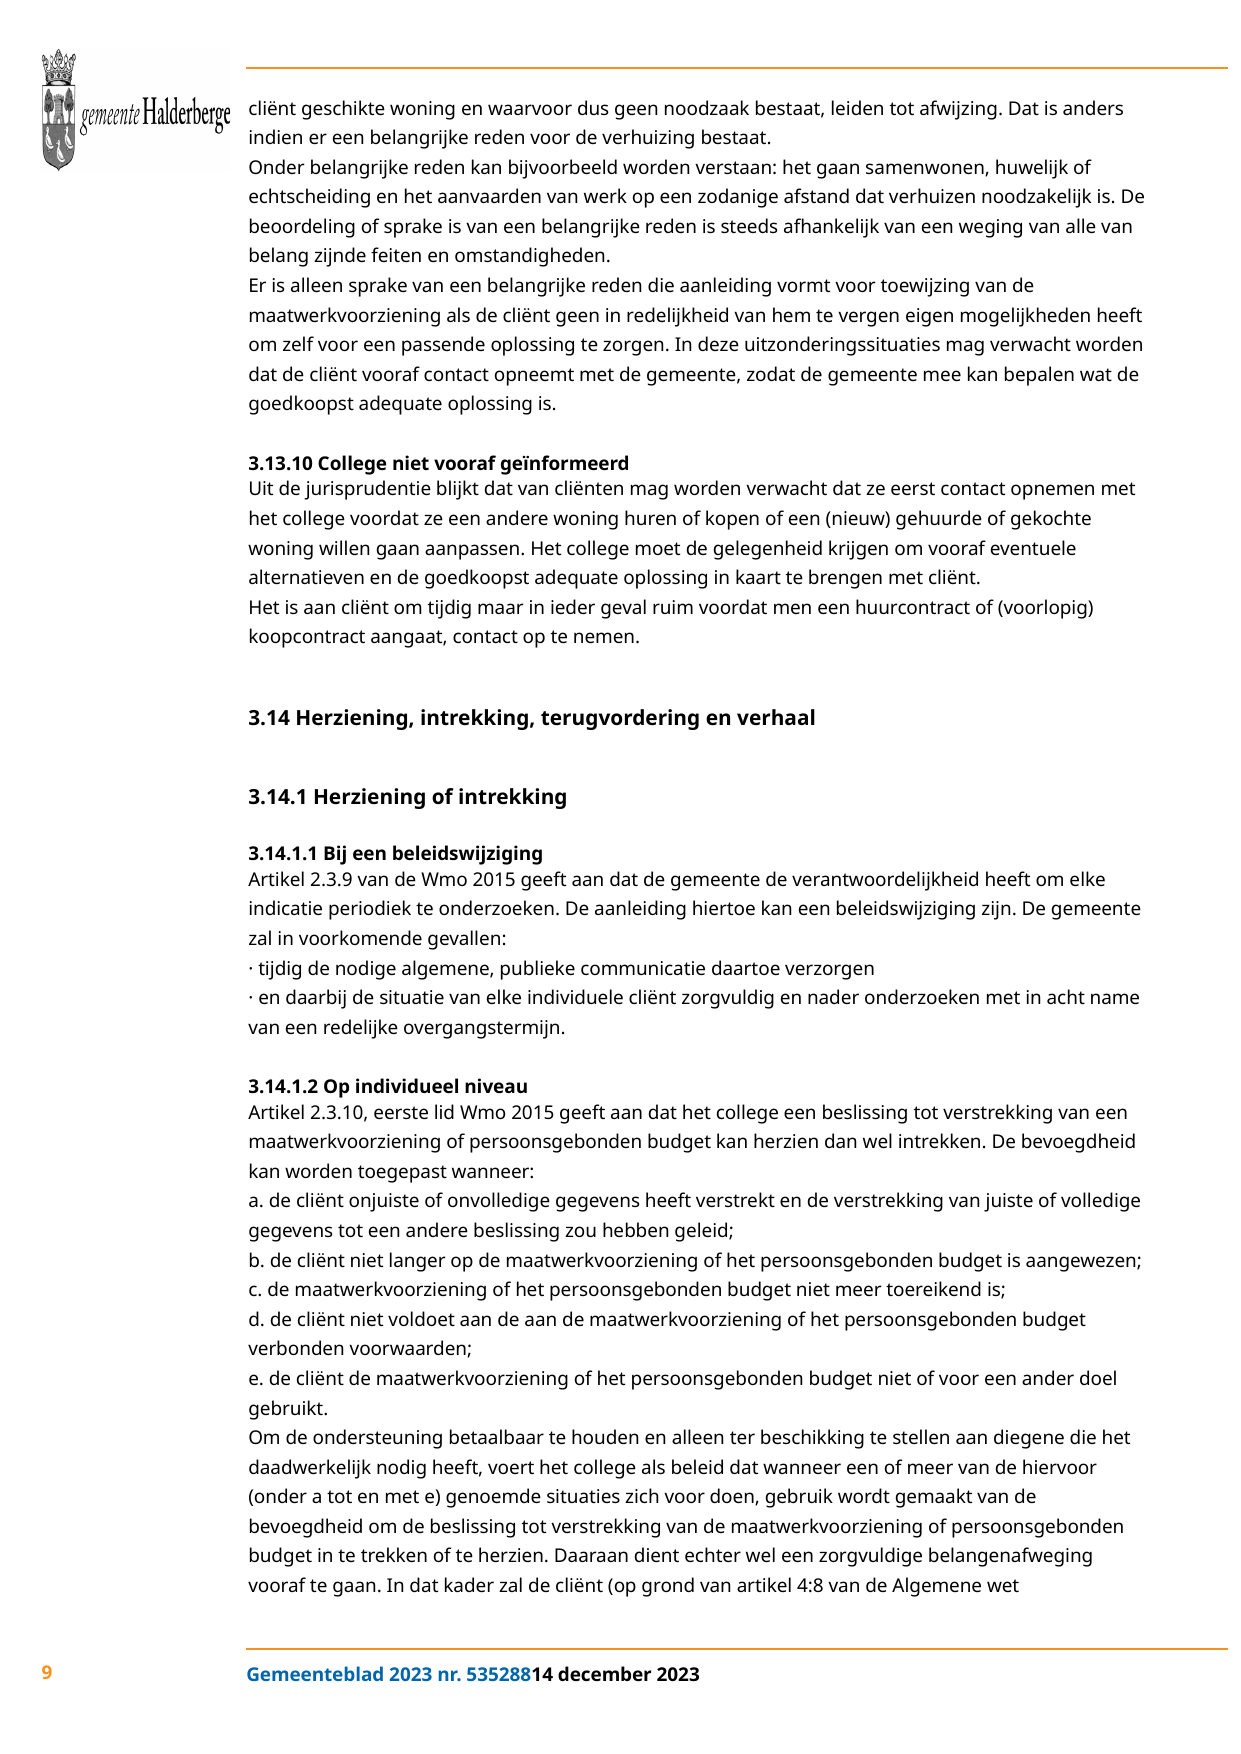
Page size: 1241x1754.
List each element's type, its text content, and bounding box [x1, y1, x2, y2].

text a. de cliënt onjuiste of onvolledige gegevens heeft verstrekt en de verstrekking van juiste of volledige gegevens tot een andere beslissing zou hebben geleid; [248, 1188, 1152, 1243]
text Artikel 2.3.10, eerste lid Wmo 2015 geeft aan dat het college een beslissing tot verstrekking van een maatwerkvoorziening of persoonsgebonden budget kan herzien dan wel intrekken. De bevoegdheid kan worden toegepast wanneer: [248, 1099, 1152, 1184]
text d. de cliënt niet voldoet aan de aan de maatwerkvoorziening of het persoonsgebonden budget verbonden voorwaarden; [248, 1306, 1152, 1361]
text Om de ondersteuning betaalbaar te houden en alleen ter beschikking te stellen aan diegene die het daadwerkelijk nodig heeft, voert het college als beleid dat wanneer een of meer van de hiervoor (onder a tot en met e) genoemde situaties zich voor doen, gebruik wordt gemaakt van de bevoegdheid om de beslissing tot verstrekking van de maatwerkvoorziening of persoonsgebonden budget in te trekken of te herzien. Daaraan dient echter wel een zorgvuldige belangenafweging vooraf te gaan. In dat kader zal de cliënt (op grond van artikel 4:8 van de Algemene wet [248, 1424, 1152, 1598]
text cliënt geschikte woning en waarvoor dus geen noodzaak bestaat, leiden tot afwijzing. Dat is anders indien er een belangrijke reden voor de verhuizing bestaat. [248, 95, 1152, 150]
text · tijdig de nodige algemene, publieke communicatie daartoe verzorgen [248, 955, 1152, 981]
text c. de maatwerkvoorziening of het persoonsgebonden budget niet meer toereikend is; [248, 1276, 1152, 1302]
text e. de cliënt de maatwerkvoorziening of het persoonsgebonden budget niet of voor een ander doel gebruikt. [248, 1365, 1152, 1420]
text 3.14 Herziening, intrekking, terugvordering en verhaal [248, 703, 1152, 732]
text 3.14.1.2 Op individueel niveau [248, 1073, 1152, 1099]
text Er is alleen sprake van een belangrijke reden die aanleiding vormt voor toewijzing van de maatwerkvoorziening als de cliënt geen in redelijkheid van hem te vergen eigen mogelijkheden heeft om zelf voor een passende oplossing te zorgen. In deze uitzonderingssituaties mag verwacht worden dat de cliënt vooraf contact opneemt met de gemeente, zodat de gemeente mee kan bepalen wat de goedkoopst adequate oplossing is. [248, 272, 1152, 416]
text 3.14.1 Herziening of intrekking [248, 782, 1152, 811]
text 3.14.1.1 Bij een beleidswijziging [248, 840, 1152, 866]
text · en daarbij de situatie van elke individuele cliënt zorgvuldig en nader onderzoeken met in acht name van een redelijke overgangstermijn. [248, 984, 1152, 1040]
text Onder belangrijke reden kan bijvoorbeeld worden verstaan: het gaan samenwonen, huwelijk of echtscheiding en het aanvaarden van werk op een zodanige afstand dat verhuizen noodzakelijk is. De beoordeling of sprake is van een belangrijke reden is steeds afhankelijk van een weging van alle van belang zijnde feiten en omstandigheden. [248, 154, 1152, 268]
text Uit de jurisprudentie blijkt dat van cliënten mag worden verwacht dat ze eerst contact opnemen met het college voordat ze een andere woning huren of kopen of een (nieuw) gehuurde of gekochte woning willen gaan aanpassen. Het college moet de gelegenheid krijgen om vooraf eventuele alternatieven en de goedkoopst adequate oplossing in kaart te brengen met cliënt. [248, 476, 1152, 590]
text b. de cliënt niet langer op de maatwerkvoorziening of het persoonsgebonden budget is aangewezen; [248, 1247, 1152, 1272]
text Artikel 2.3.9 van de Wmo 2015 geeft aan dat de gemeente de verantwoordelijkheid heeft om elke indicatie periodiek te onderzoeken. De aanleiding hiertoe kan een beleidswijziging zijn. De gemeente zal in voorkomende gevallen: [248, 866, 1152, 951]
picture [41, 47, 231, 172]
text Het is aan cliënt om tijdig maar in ieder geval ruim voordat men een huurcontract of (voorlopig) koopcontract aangaat, contact op te nemen. [248, 594, 1152, 649]
text 3.13.10 College niet vooraf geïnformeerd [248, 450, 1152, 476]
